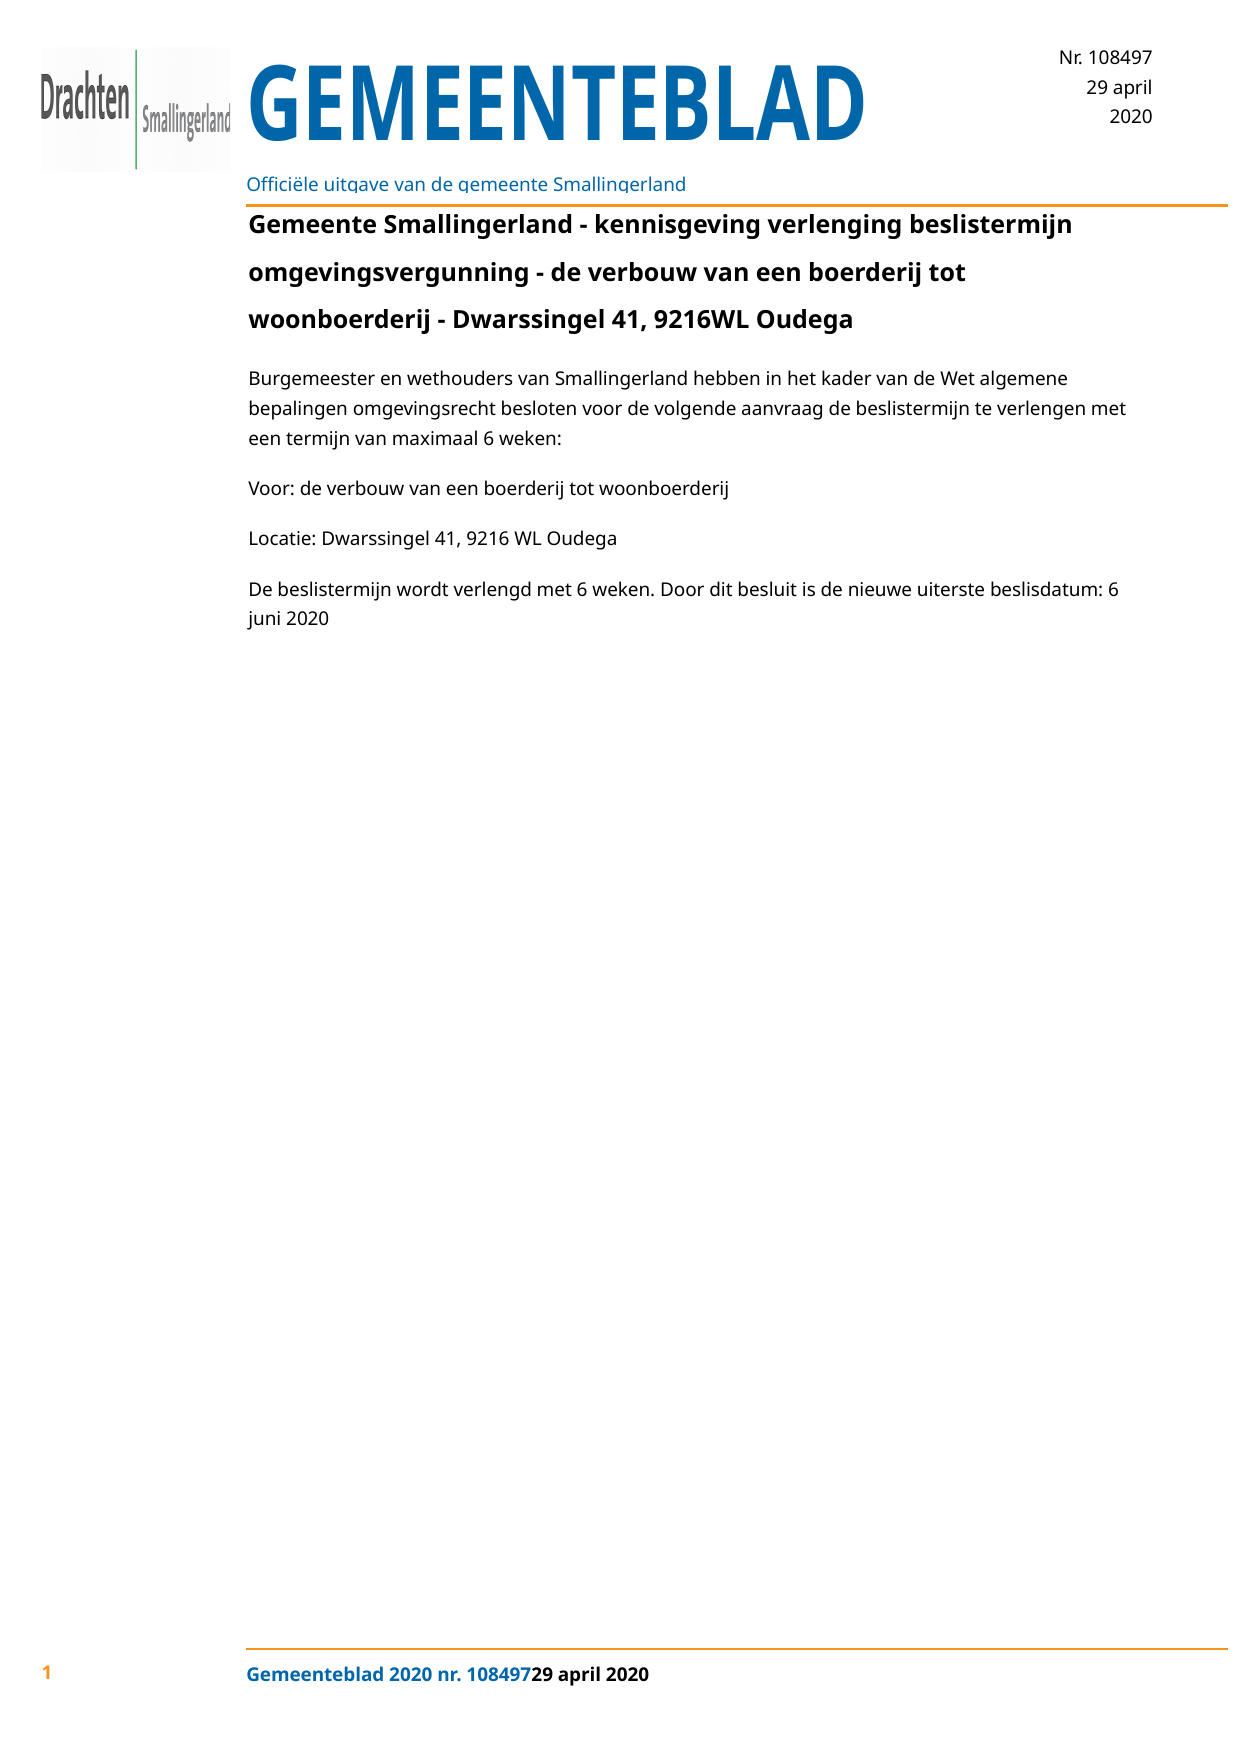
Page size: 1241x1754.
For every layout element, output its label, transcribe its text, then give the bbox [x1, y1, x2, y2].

text Gemeente Smallingerland - kennisgeving verlenging beslistermijn omgevingsvergunning - de verbouw van een boerderij tot woonboerderij - Dwarssingel 41, 9216WL Oudega [248, 207, 1152, 336]
picture [41, 47, 231, 172]
text Voor: de verbouw van een boerderij tot woonboerderij [248, 475, 1152, 501]
text Burgemeester en wethouders van Smallingerland hebben in het kader van de Wet algemene bepalingen omgevingsrecht besloten voor de volgende aanvraag de beslistermijn te verlengen met een termijn van maximaal 6 weken: [248, 366, 1152, 450]
text De beslistermijn wordt verlengd met 6 weken. Door dit besluit is de nieuwe uiterste beslisdatum: 6 juni 2020 [248, 576, 1152, 631]
text Locatie: Dwarssingel 41, 9216 WL Oudega [248, 526, 1152, 551]
